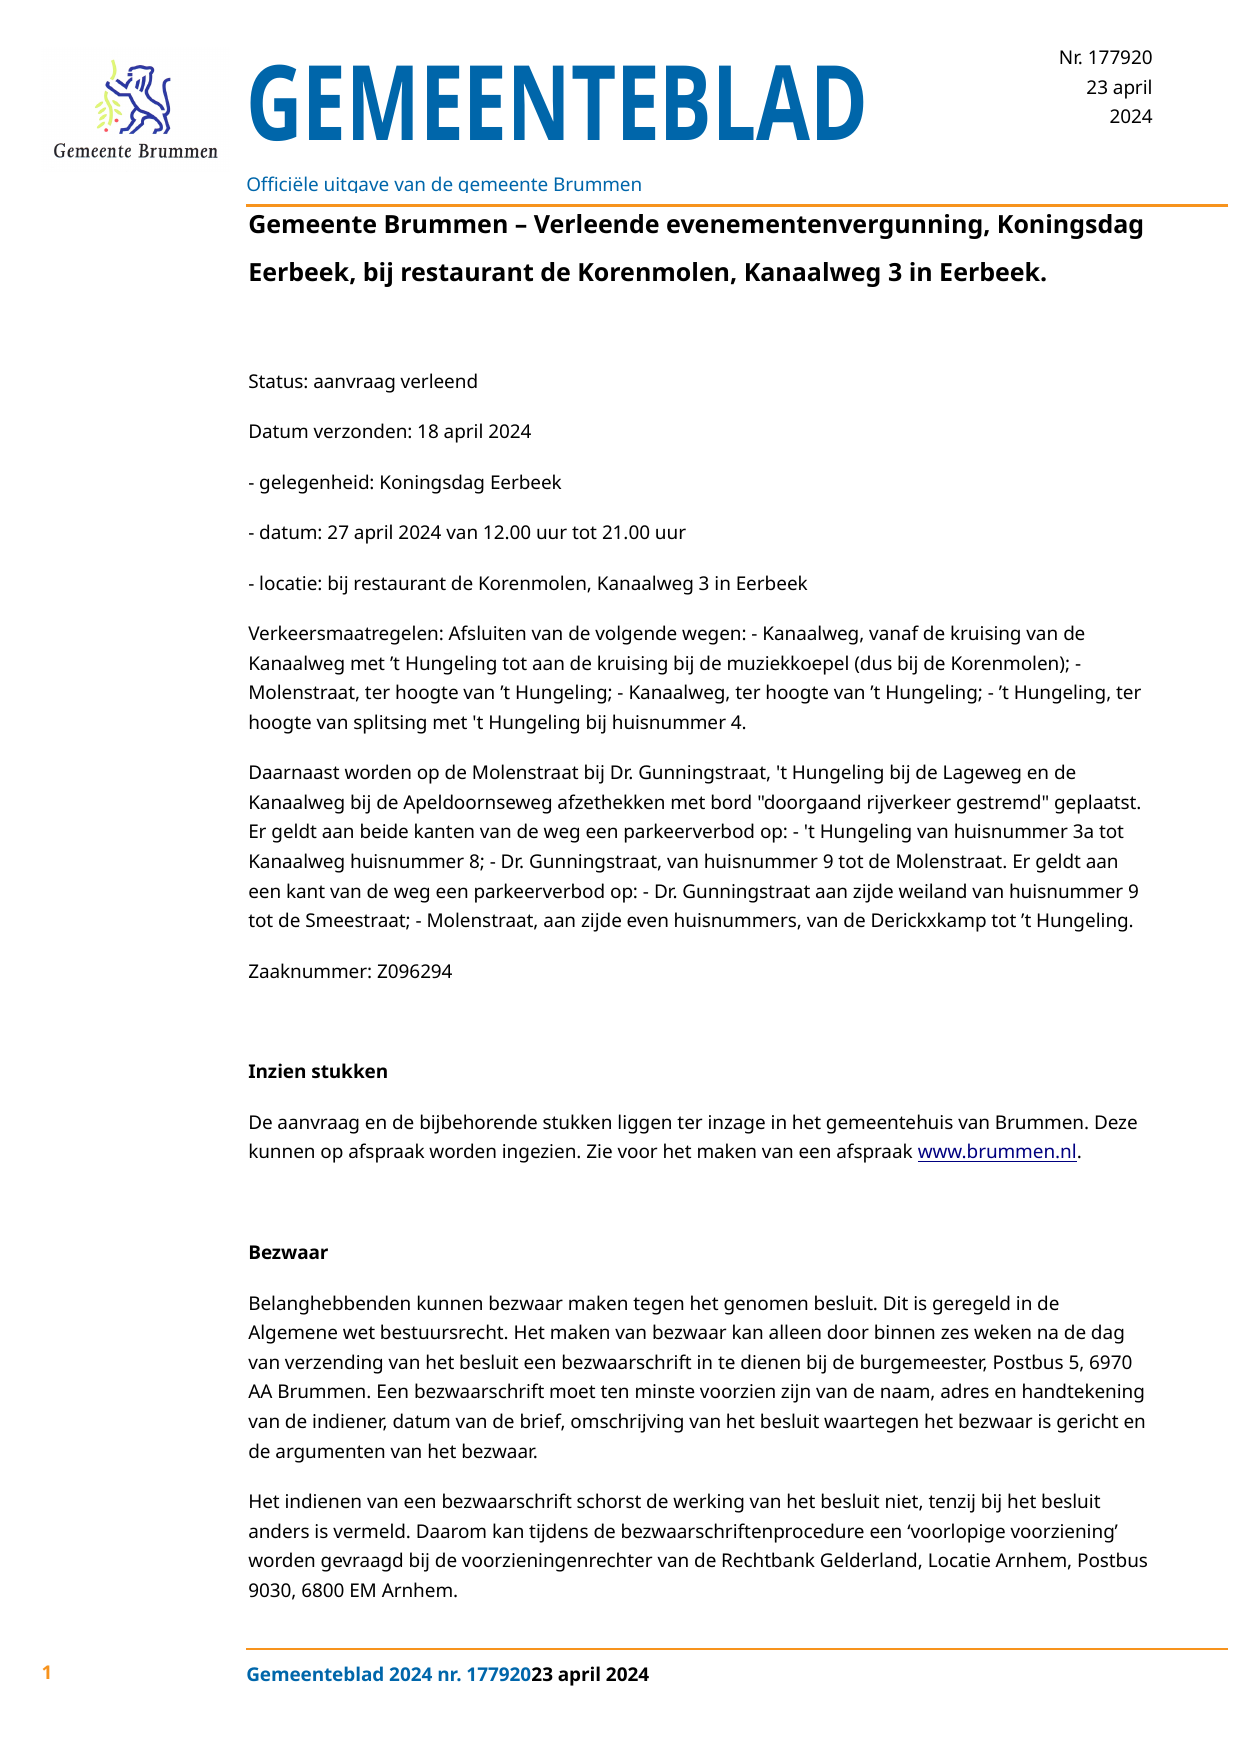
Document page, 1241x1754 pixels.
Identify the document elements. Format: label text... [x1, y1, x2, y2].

text Belanghebbenden kunnen bezwaar maken tegen het genomen besluit. Dit is geregeld in de Algemene wet bestuursrecht. Het maken van bezwaar kan alleen door binnen zes weken na de dag van verzending van het besluit een bezwaarschrift in te dienen bij de burgemeester, Postbus 5, 6970 AA Brummen. Een bezwaarschrift moet ten minste voorzien zijn van de naam, adres en handtekening van de indiener, datum van de brief, omschrijving van het besluit waartegen het bezwaar is gericht en de argumenten van het bezwaar. [248, 1290, 1152, 1464]
text Verkeersmaatregelen: Afsluiten van de volgende wegen: - Kanaalweg, vanaf de kruising van de Kanaalweg met ’t Hungeling tot aan de kruising bij de muziekkoepel (dus bij de Korenmolen); - Molenstraat, ter hoogte van ’t Hungeling; - Kanaalweg, ter hoogte van ’t Hungeling; - ’t Hungeling, ter hoogte van splitsing met 't Hungeling bij huisnummer 4. [248, 620, 1152, 735]
text Status: aanvraag verleend [248, 368, 1152, 394]
text Daarnaast worden op de Molenstraat bij Dr. Gunningstraat, 't Hungeling bij de Lageweg en de Kanaalweg bij de Apeldoornseweg afzethekken met bord "doorgaand rijverkeer gestremd" geplaatst. Er geldt aan beide kanten van de weg een parkeerverbod op: - 't Hungeling van huisnummer 3a tot Kanaalweg huisnummer 8; - Dr. Gunningstraat, van huisnummer 9 tot de Molenstraat. Er geldt aan een kant van de weg een parkeerverbod op: - Dr. Gunningstraat aan zijde weiland van huisnummer 9 tot de Smeestraat; - Molenstraat, aan zijde even huisnummers, van de Derickxkamp tot ’t Hungeling. [248, 759, 1152, 933]
text De aanvraag en de bijbehorende stukken liggen ter inzage in het gemeentehuis van Brummen. Deze kunnen op afspraak worden ingezien. Zie voor het maken van een afspraak www.brummen.nl. [248, 1109, 1152, 1164]
text Zaaknummer: Z096294 [248, 958, 1152, 984]
text - datum: 27 april 2024 van 12.00 uur tot 21.00 uur [248, 519, 1152, 545]
text Bezwaar [248, 1239, 1152, 1265]
text Gemeente Brummen – Verleende evenementenvergunning, Koningsdag Eerbeek, bij restaurant de Korenmolen, Kanaalweg 3 in Eerbeek. [248, 207, 1152, 288]
picture [41, 47, 231, 172]
text Inzien stukken [248, 1059, 1152, 1084]
text Het indienen van een bezwaarschrift schorst de werking van het besluit niet, tenzij bij het besluit anders is vermeld. Daarom kan tijdens de bezwaarschriftenprocedure een ‘voorlopige voorziening’ worden gevraagd bij de voorzieningenrechter van de Rechtbank Gelderland, Locatie Arnhem, Postbus 9030, 6800 EM Arnhem. [248, 1488, 1152, 1603]
text Datum verzonden: 18 april 2024 [248, 419, 1152, 444]
text - gelegenheid: Koningsdag Eerbeek [248, 469, 1152, 495]
text - locatie: bij restaurant de Korenmolen, Kanaalweg 3 in Eerbeek [248, 570, 1152, 596]
